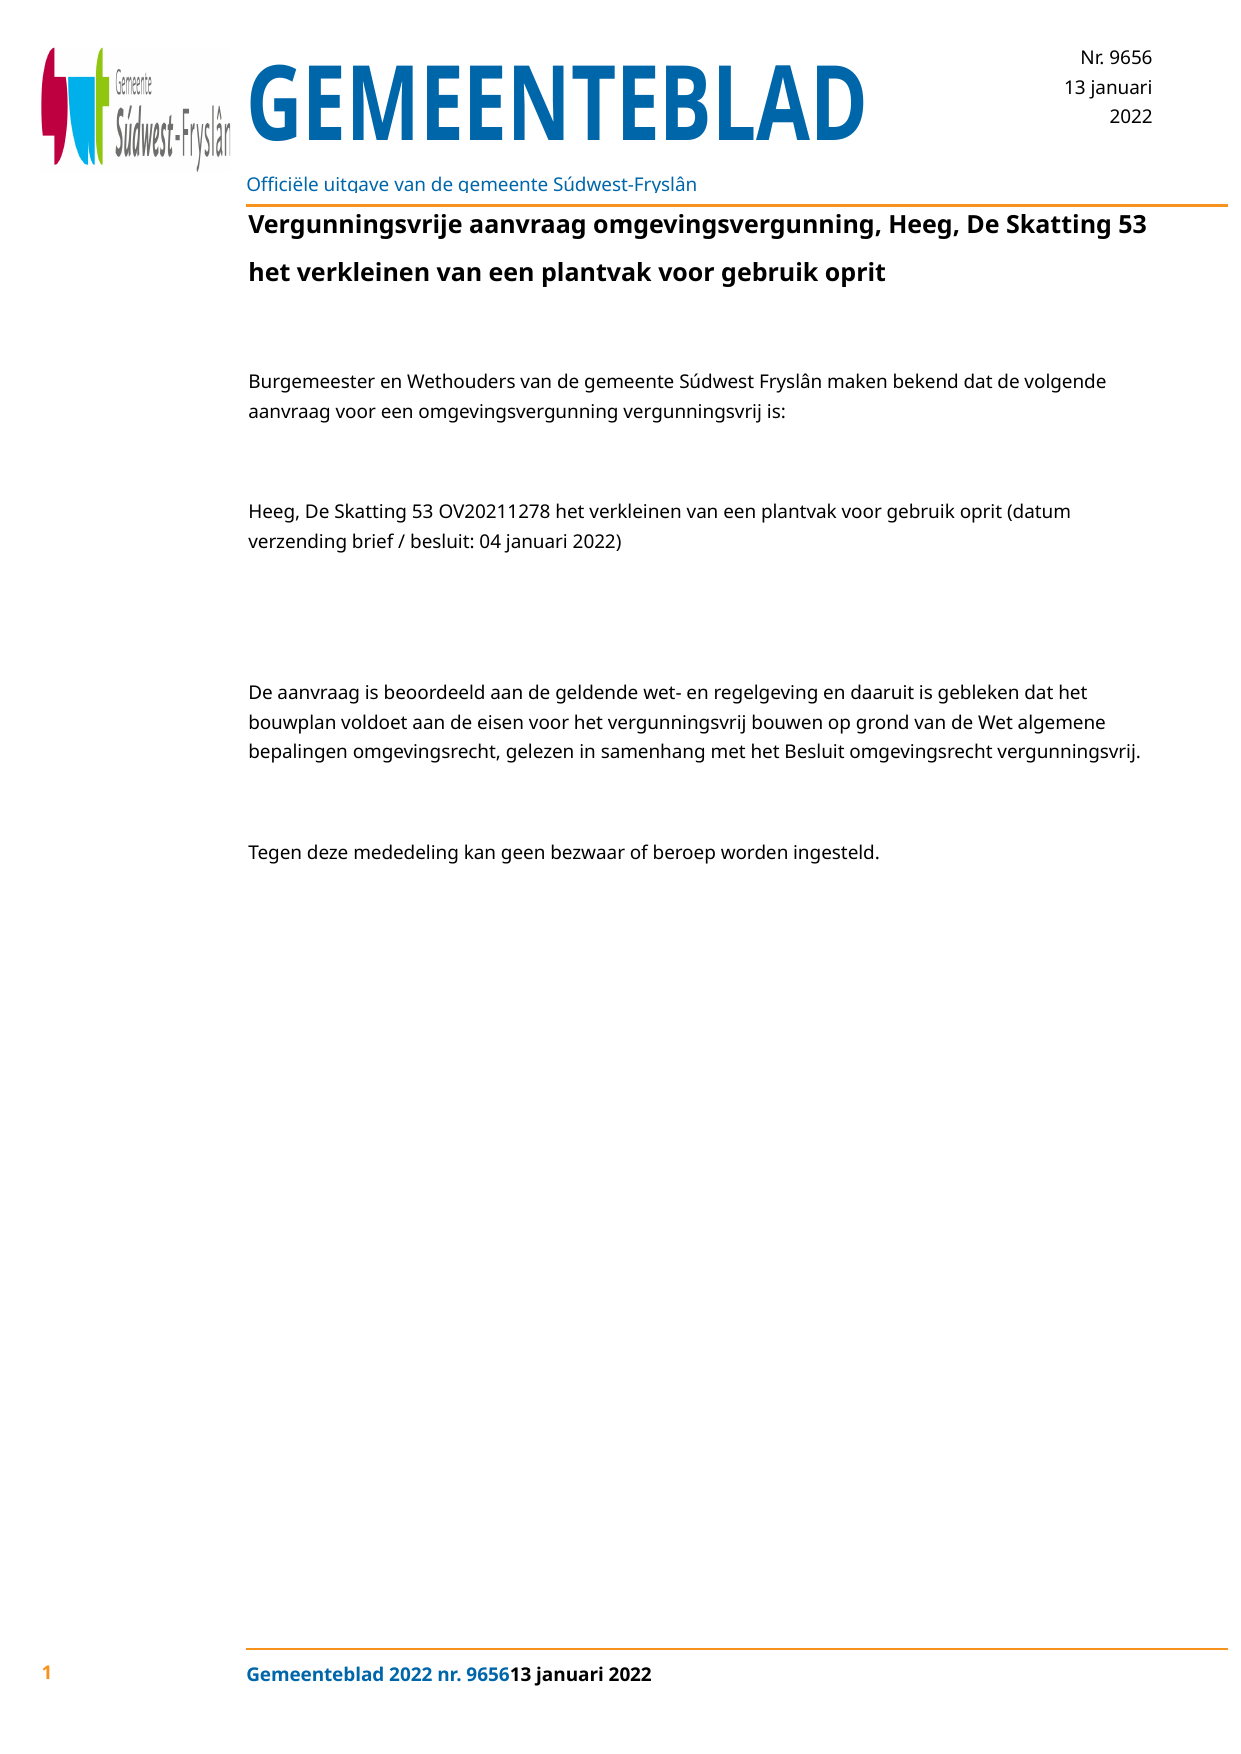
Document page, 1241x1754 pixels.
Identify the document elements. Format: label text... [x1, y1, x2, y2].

text De aanvraag is beoordeeld aan de geldende wet- en regelgeving en daaruit is gebleken dat het bouwplan voldoet aan de eisen voor het vergunningsvrij bouwen op grond van de Wet algemene bepalingen omgevingsrecht, gelezen in samenhang met het Besluit omgevingsrecht vergunningsvrij. [248, 679, 1152, 764]
text Burgemeester en Wethouders van de gemeente Súdwest Fryslân maken bekend dat de volgende aanvraag voor een omgevingsvergunning vergunningsvrij is: [248, 368, 1152, 424]
text Vergunningsvrije aanvraag omgevingsvergunning, Heeg, De Skatting 53 het verkleinen van een plantvak voor gebruik oprit [248, 207, 1152, 288]
picture [41, 47, 231, 172]
text Tegen deze mededeling kan geen bezwaar of beroep worden ingesteld. [248, 839, 1152, 865]
text Heeg, De Skatting 53 OV20211278 het verkleinen van een plantvak voor gebruik oprit (datum verzending brief / besluit: 04 januari 2022) [248, 499, 1152, 554]
